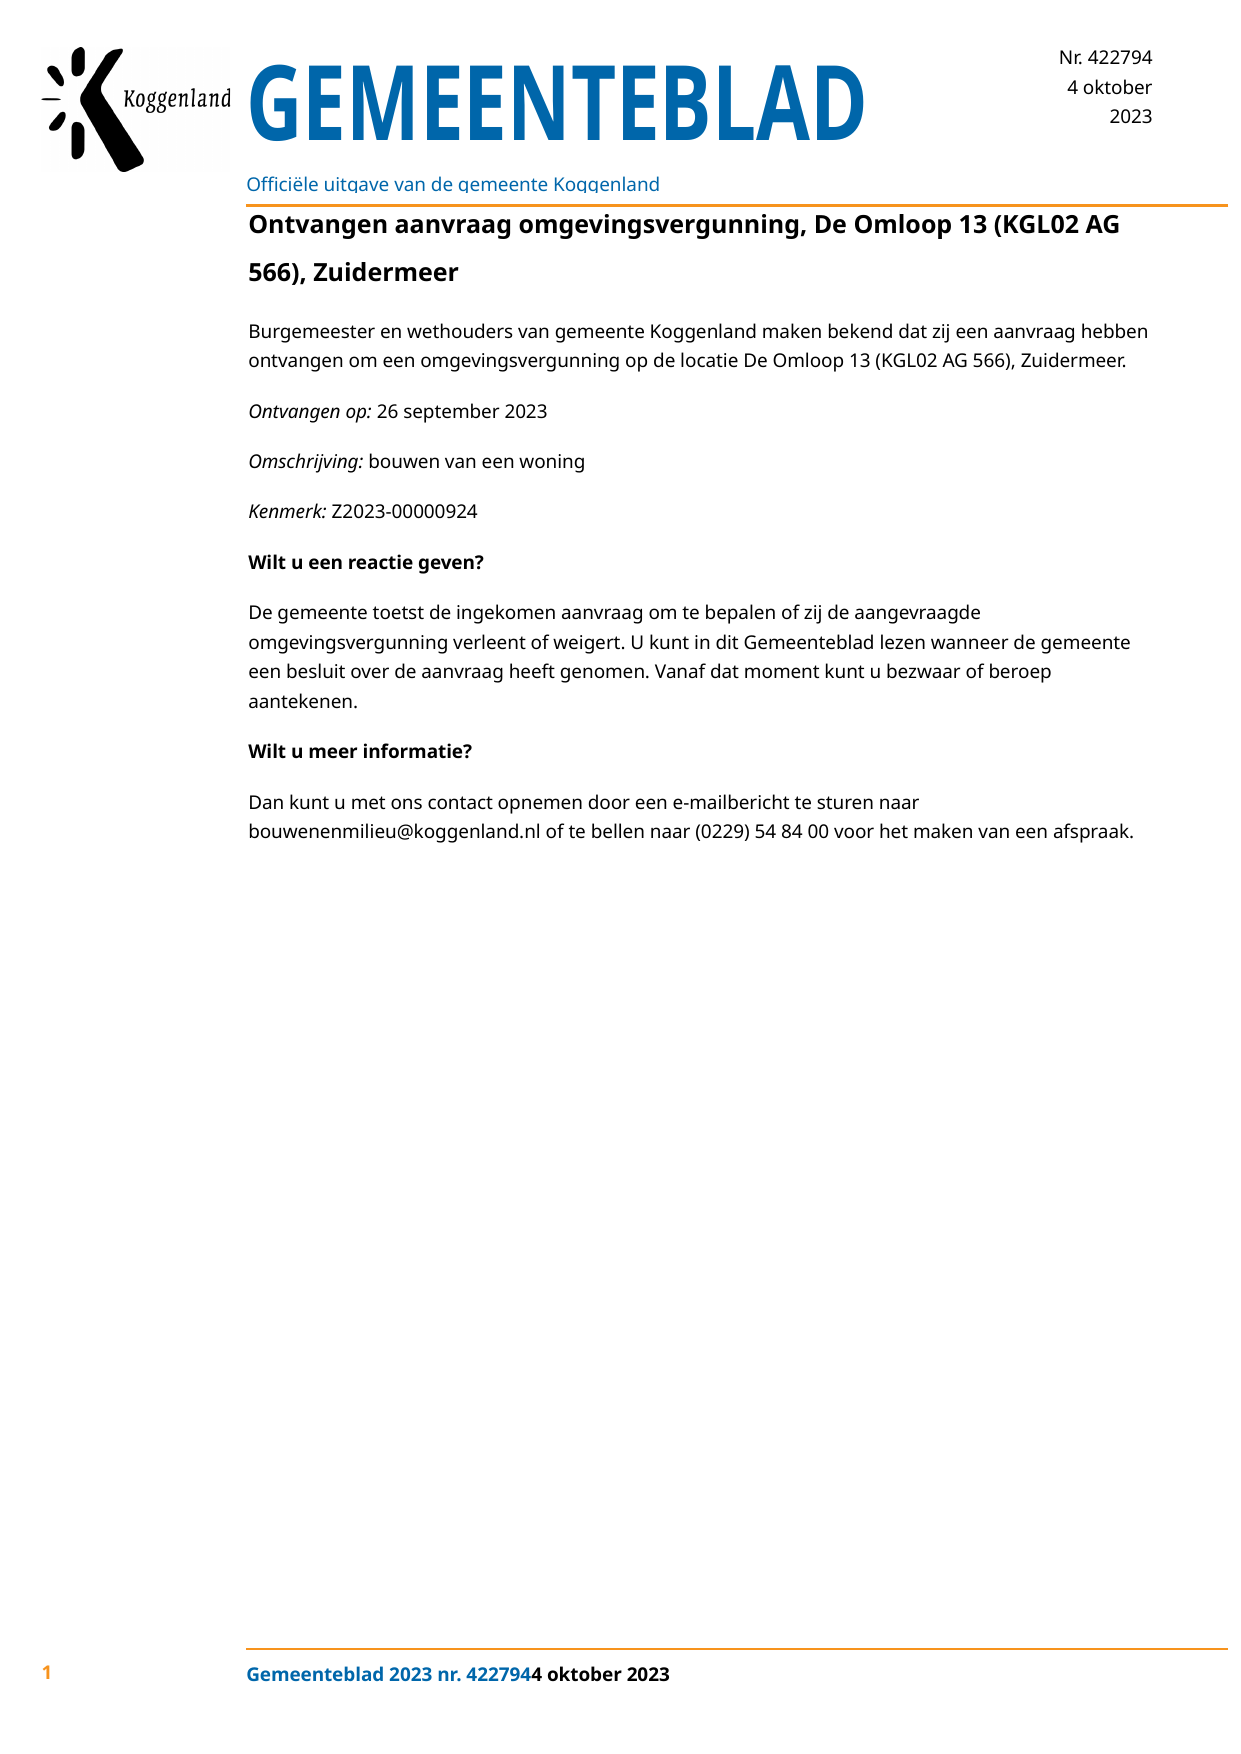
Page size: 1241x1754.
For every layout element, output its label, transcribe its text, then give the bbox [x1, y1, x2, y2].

text Wilt u een reactie geven? [248, 549, 1152, 575]
text Burgemeester en wethouders van gemeente Koggenland maken bekend dat zij een aanvraag hebben ontvangen om een omgevingsvergunning op de locatie De Omloop 13 (KGL02 AG 566), Zuidermeer. [248, 318, 1152, 373]
picture [41, 47, 231, 172]
text Omschrijving: bouwen van een woning [248, 448, 1152, 474]
text De gemeente toetst de ingekomen aanvraag om te bepalen of zij de aangevraagde omgevingsvergunning verleent of weigert. U kunt in dit Gemeenteblad lezen wanneer de gemeente een besluit over de aanvraag heeft genomen. Vanaf dat moment kunt u bezwaar of beroep aantekenen. [248, 599, 1152, 714]
text Kenmerk: Z2023-00000924 [248, 499, 1152, 524]
text Wilt u meer informatie? [248, 739, 1152, 764]
text Dan kunt u met ons contact opnemen door een e-mailbericht te sturen naar bouwenenmilieu@koggenland.nl of te bellen naar (0229) 54 84 00 voor het maken van een afspraak. [248, 789, 1152, 844]
text Ontvangen aanvraag omgevingsvergunning, De Omloop 13 (KGL02 AG 566), Zuidermeer [248, 207, 1152, 288]
text Ontvangen op: 26 september 2023 [248, 398, 1152, 424]
